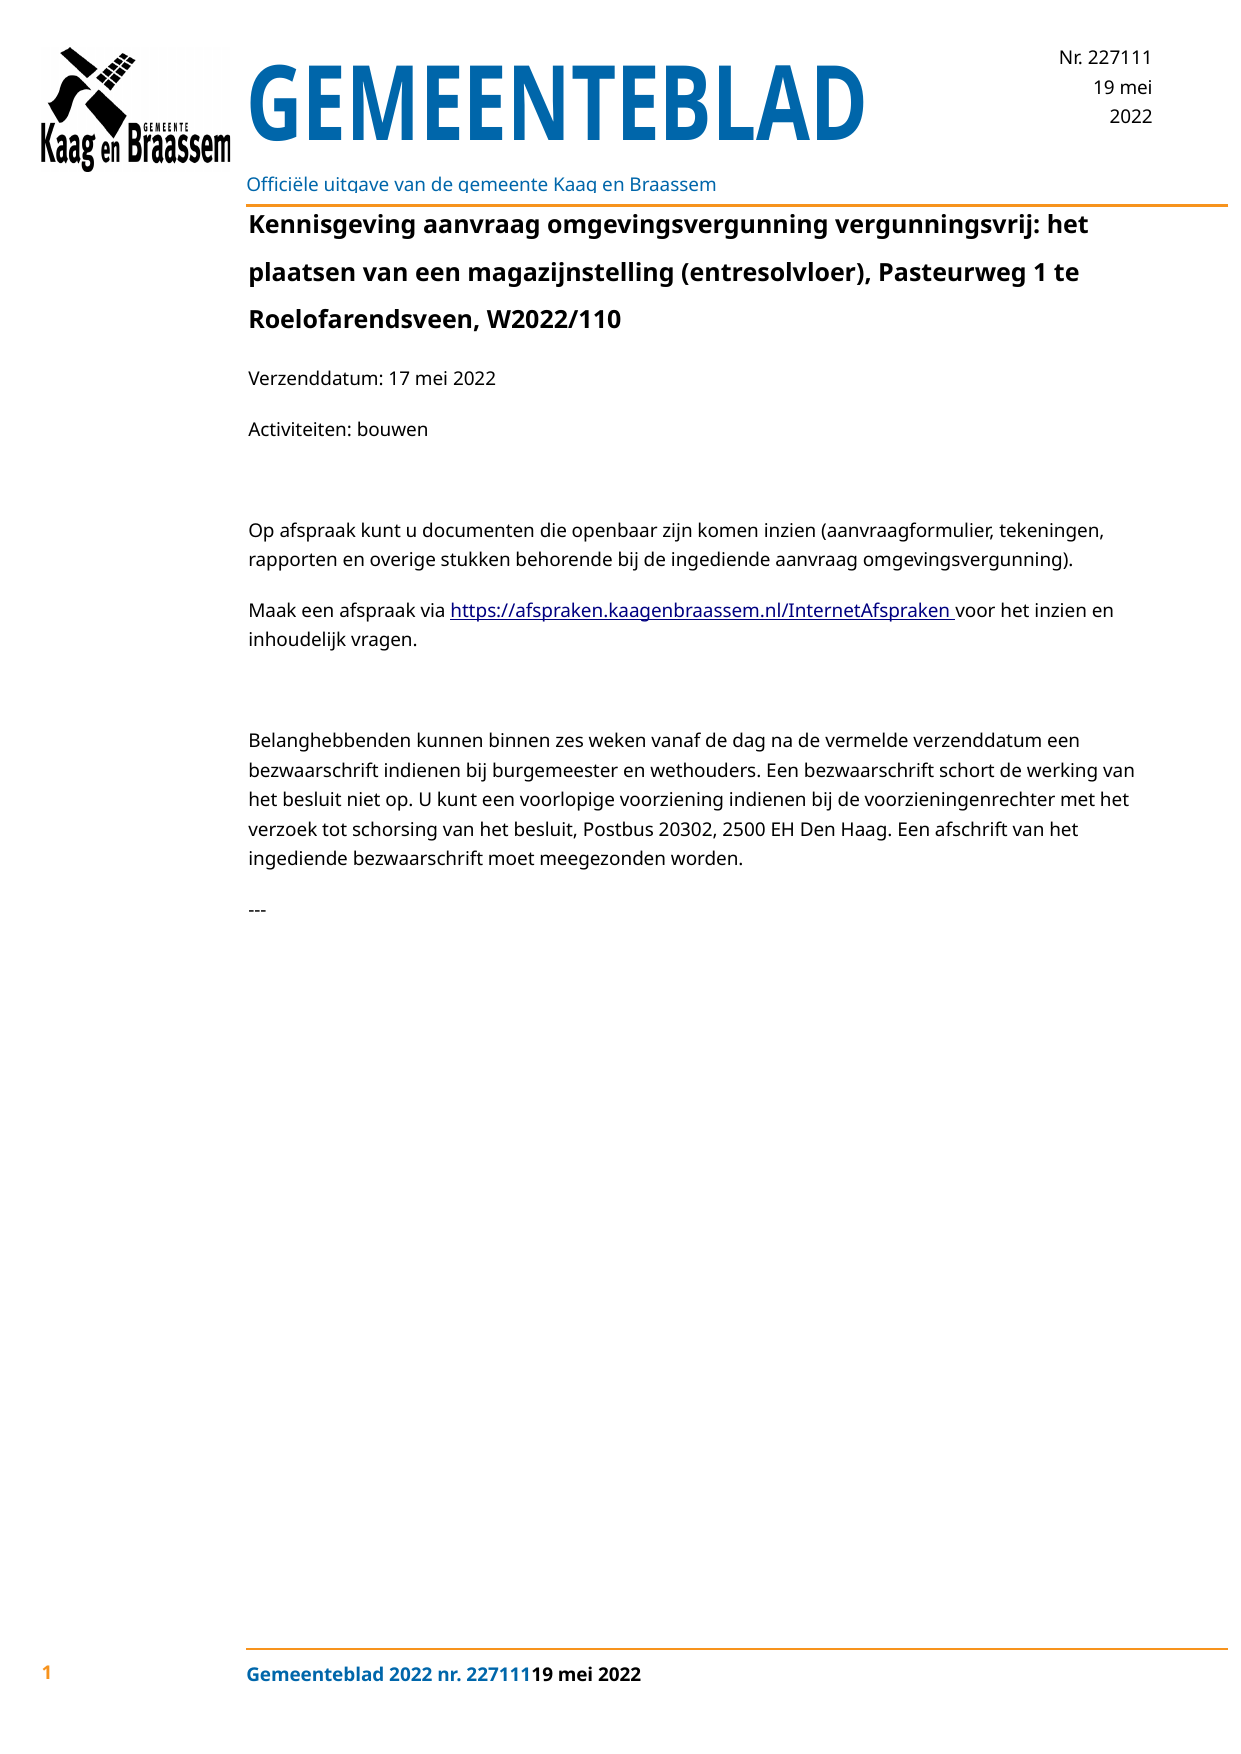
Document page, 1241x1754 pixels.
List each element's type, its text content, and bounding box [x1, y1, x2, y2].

text Activiteiten: bouwen [248, 416, 1152, 442]
text Verzenddatum: 17 mei 2022 [248, 366, 1152, 391]
text Belanghebbenden kunnen binnen zes weken vanaf de dag na de vermelde verzenddatum een bezwaarschrift indienen bij burgemeester en wethouders. Een bezwaarschrift schort de werking van het besluit niet op. U kunt een voorlopige voorziening indienen bij de voorzieningenrechter met het verzoek tot schorsing van het besluit, Postbus 20302, 2500 EH Den Haag. Een afschrift van het ingediende bezwaarschrift moet meegezonden worden. [248, 727, 1152, 871]
text Kennisgeving aanvraag omgevingsvergunning vergunningsvrij: het plaatsen van een magazijnstelling (entresolvloer), Pasteurweg 1 te Roelofarendsveen, W2022/110 [248, 207, 1152, 336]
text --- [248, 896, 1152, 922]
text Maak een afspraak via https://afspraken.kaagenbraassem.nl/InternetAfspraken voor het inzien en inhoudelijk vragen. [248, 597, 1152, 652]
text Op afspraak kunt u documenten die openbaar zijn komen inzien (aanvraagformulier, tekeningen, rapporten en overige stukken behorende bij de ingediende aanvraag omgevingsvergunning). [248, 517, 1152, 572]
picture [41, 47, 231, 172]
